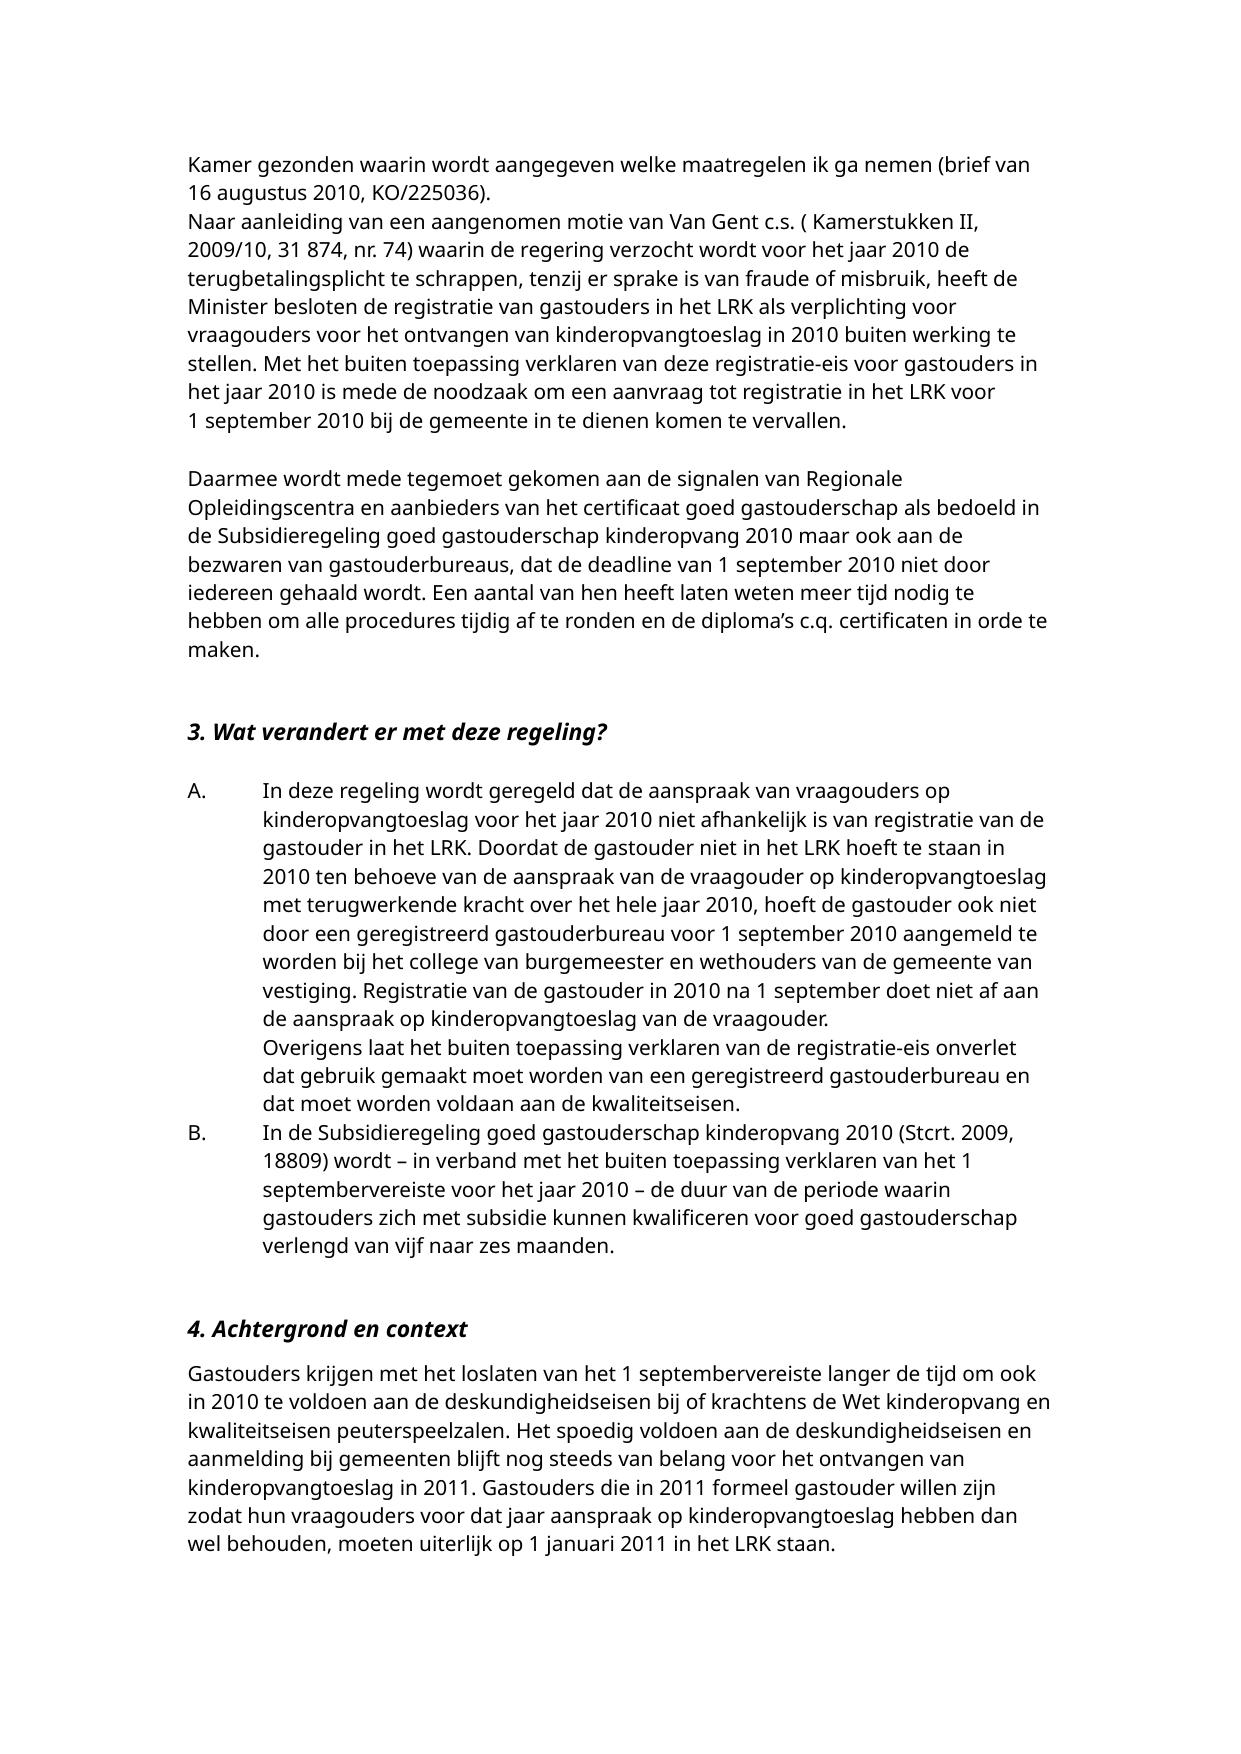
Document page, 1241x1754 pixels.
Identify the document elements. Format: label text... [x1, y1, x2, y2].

subtitle 3. Wat verandert er met deze regeling? [187, 715, 1053, 747]
text Gastouders krijgen met het loslaten van het 1 septembervereiste langer de tijd om ook in 2010 te voldoen aan de deskundigheidseisen bij of krachtens de Wet kinderopvang en kwaliteitseisen peuterspeelzalen. Het spoedig voldoen aan de deskundigheidseisen en aanmelding bij gemeenten blijft nog steeds van belang voor het ontvangen van kinderopvangtoeslag in 2011. Gastouders die in 2011 formeel gastouder willen zijn zodat hun vraagouders voor dat jaar aanspraak op kinderopvangtoeslag hebben dan wel behouden, moeten uiterlijk op 1 januari 2011 in het LRK staan. [187, 1359, 1053, 1558]
text Naar aanleiding van een aangenomen motie van Van Gent c.s. ( Kamerstukken II, 2009/10, 31 874, nr. 74) waarin de regering verzocht wordt voor het jaar 2010 de terugbetalingsplicht te schrappen, tenzij er sprake is van fraude of misbruik, heeft de Minister besloten de registratie van gastouders in het LRK als verplichting voor vraagouders voor het ontvangen van kinderopvangtoeslag in 2010 buiten werking te stellen. Met het buiten toepassing verklaren van deze registratie-eis voor gastouders in het jaar 2010 is mede de noodzaak om een aanvraag tot registratie in het LRK voor 1 september 2010 bij de gemeente in te dienen komen te vervallen. [187, 207, 1053, 434]
text Daarmee wordt mede tegemoet gekomen aan de signalen van Regionale Opleidingscentra en aanbieders van het certificaat goed gastouderschap als bedoeld in de Subsidieregeling goed gastouderschap kinderopvang 2010 maar ook aan de bezwaren van gastouderbureaus, dat de deadline van 1 september 2010 niet door iedereen gehaald wordt. Een aantal van hen heeft laten weten meer tijd nodig te hebben om alle procedures tijdig af te ronden en de diploma’s c.q. certificaten in orde te maken. [187, 464, 1053, 663]
list In de Subsidieregeling goed gastouderschap kinderopvang 2010 (Stcrt. 2009, 18809) wordt – in verband met het buiten toepassing verklaren van het 1 septembervereiste voor het jaar 2010 – de duur van de periode waarin gastouders zich met subsidie kunnen kwalificeren voor goed gastouderschap verlengd van vijf naar zes maanden. [187, 1118, 1053, 1260]
list In deze regeling wordt geregeld dat de aanspraak van vraagouders op kinderopvangtoeslag voor het jaar 2010 niet afhankelijk is van registratie van de gastouder in het LRK. Doordat de gastouder niet in het LRK hoeft te staan in 2010 ten behoeve van de aanspraak van de vraagouder op kinderopvangtoeslag met terugwerkende kracht over het hele jaar 2010, hoeft de gastouder ook niet door een geregistreerd gastouderbureau voor 1 september 2010 aangemeld te worden bij het college van burgemeester en wethouders van de gemeente van vestiging. Registratie van de gastouder in 2010 na 1 september doet niet af aan de aanspraak op kinderopvangtoeslag van de vraagouder. [187, 777, 1053, 1033]
text Kamer gezonden waarin wordt aangegeven welke maatregelen ik ga nemen (brief van 16 augustus 2010, KO/225036). [187, 150, 1053, 207]
subtitle 4. Achtergrond en context [187, 1313, 1053, 1344]
list Overigens laat het buiten toepassing verklaren van de registratie-eis onverlet dat gebruik gemaakt moet worden van een geregistreerd gastouderbureau en dat moet worden voldaan aan de kwaliteitseisen. [187, 1033, 1053, 1118]
